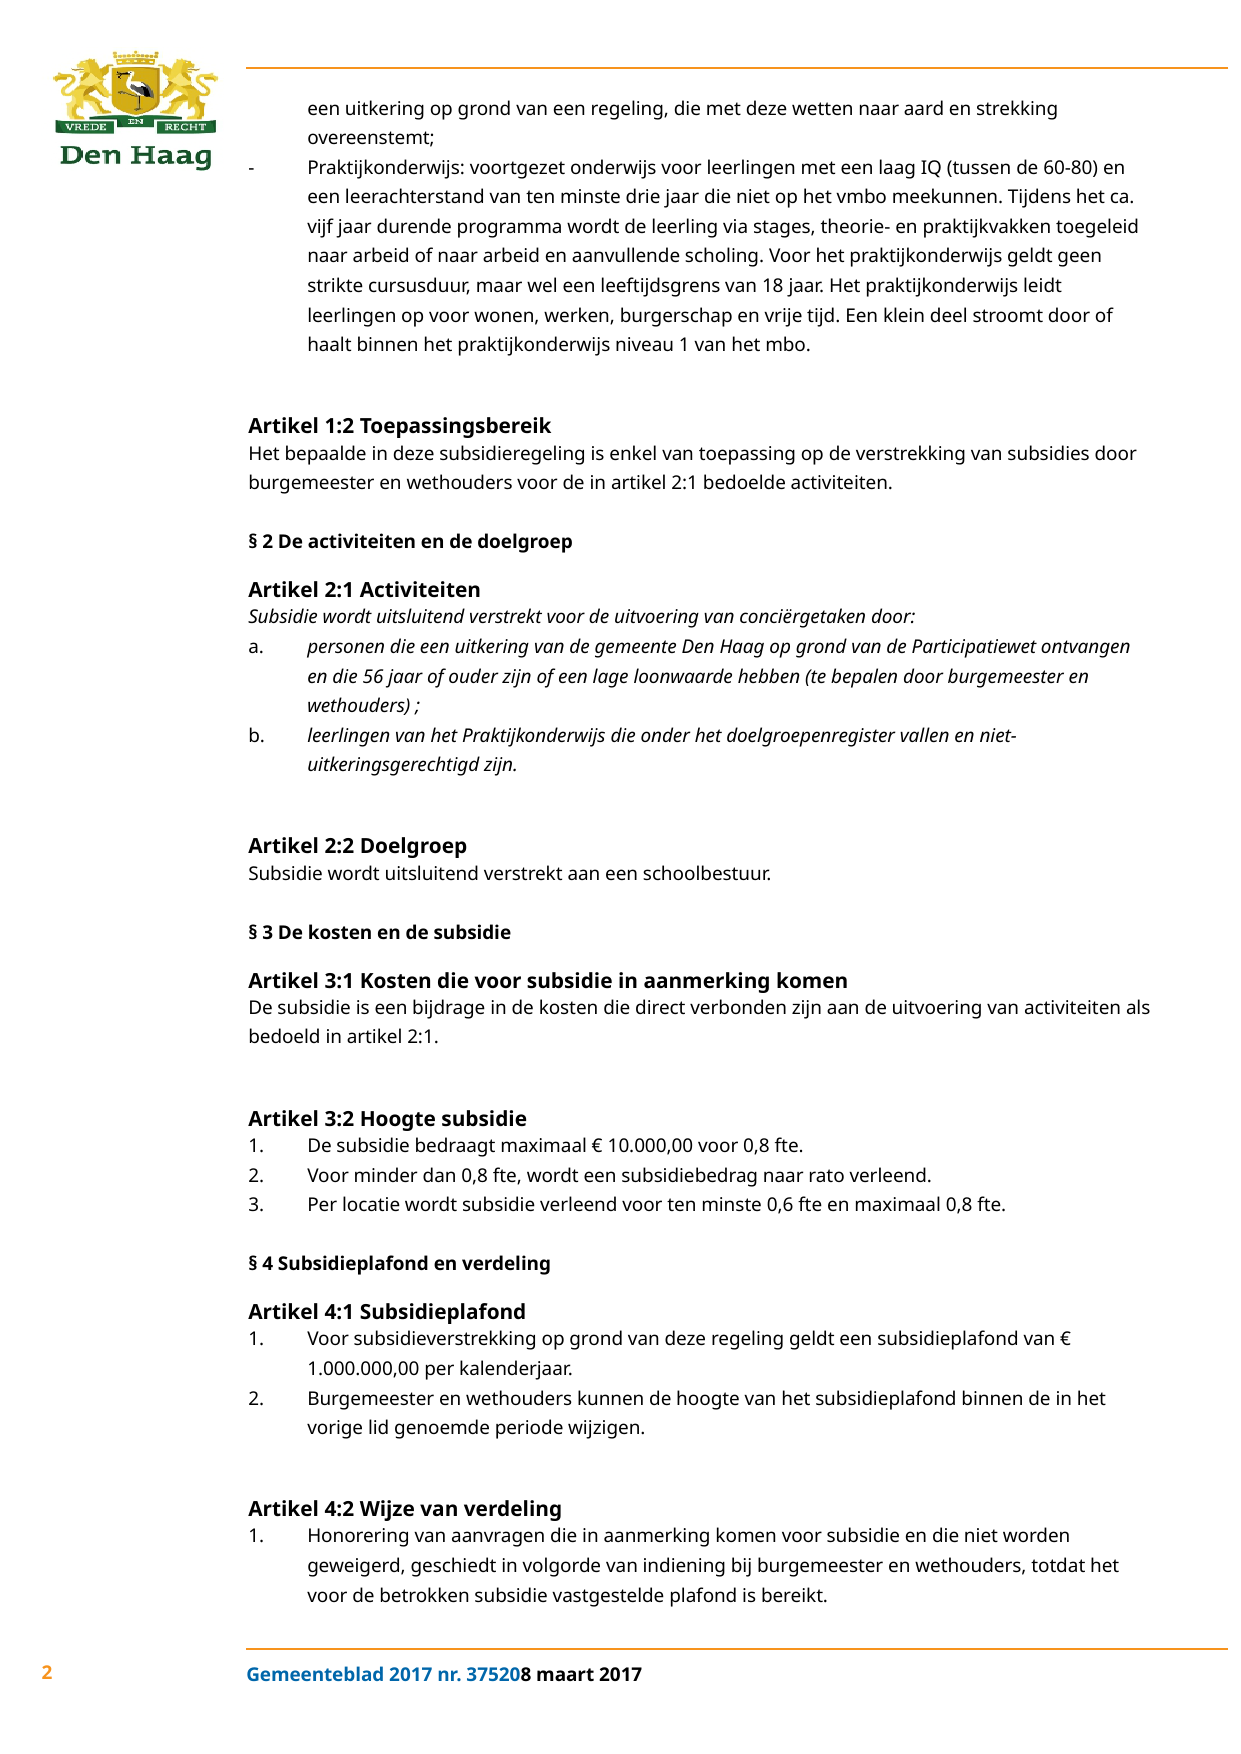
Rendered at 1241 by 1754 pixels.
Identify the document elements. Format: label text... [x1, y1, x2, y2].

text Artikel 2:2 Doelgroep [248, 832, 1152, 860]
text Subsidie wordt uitsluitend verstrekt voor de uitvoering van conciërgetaken door: [248, 604, 1152, 629]
list De subsidie bedraagt maximaal € 10.000,00 voor 0,8 fte. [248, 1132, 1152, 1158]
text § 3 De kosten en de subsidie [248, 919, 1152, 945]
list Per locatie wordt subsidie verleend voor ten minste 0,6 fte en maximaal 0,8 fte. [248, 1191, 1152, 1217]
list Praktijkonderwijs: voortgezet onderwijs voor leerlingen met een laag IQ (tussen de 60-80) en een leerachterstand van ten minste drie jaar die niet op het vmbo meekunnen. Tijdens het ca. vijf jaar durende programma wordt de leerling via stages, theorie- en praktijkvakken toegeleid naar arbeid of naar arbeid en aanvullende scholing. Voor het praktijkonderwijs geldt geen strikte cursusduur, maar wel een leeftijdsgrens van 18 jaar. Het praktijkonderwijs leidt leerlingen op voor wonen, werken, burgerschap en vrije tijd. Een klein deel stroomt door of haalt binnen het praktijkonderwijs niveau 1 van het mbo. [248, 154, 1152, 357]
list personen die een uitkering van de gemeente Den Haag op grond van de Participatiewet ontvangen en die 56 jaar of ouder zijn of een lage loonwaarde hebben (te bepalen door burgemeester en wethouders) ; [248, 633, 1152, 718]
list leerlingen van het Praktijkonderwijs die onder het doelgroepenregister vallen en niet-uitkeringsgerechtigd zijn. [248, 722, 1152, 777]
text Subsidie wordt uitsluitend verstrekt aan een schoolbestuur. [248, 860, 1152, 886]
text Artikel 3:2 Hoogte subsidie [248, 1104, 1152, 1132]
list Voor subsidieverstrekking op grond van deze regeling geldt een subsidieplafond van € 1.000.000,00 per kalenderjaar. [248, 1326, 1152, 1381]
text Artikel 4:1 Subsidieplafond [248, 1297, 1152, 1326]
text Artikel 4:2 Wijze van verdeling [248, 1494, 1152, 1523]
text § 4 Subsidieplafond en verdeling [248, 1251, 1152, 1276]
picture [41, 47, 231, 172]
text § 2 De activiteiten en de doelgroep [248, 529, 1152, 554]
list Voor minder dan 0,8 fte, wordt een subsidiebedrag naar rato verleend. [248, 1162, 1152, 1187]
text Artikel 2:1 Activiteiten [248, 575, 1152, 604]
text De subsidie is een bijdrage in de kosten die direct verbonden zijn aan de uitvoering van activiteiten als bedoeld in artikel 2:1. [248, 994, 1152, 1049]
text Artikel 1:2 Toepassingsbereik [248, 411, 1152, 440]
list Honorering van aanvragen die in aanmerking komen voor subsidie en die niet worden geweigerd, geschiedt in volgorde van indiening bij burgemeester en wethouders, totdat het voor de betrokken subsidie vastgestelde plafond is bereikt. [248, 1523, 1152, 1608]
text Het bepaalde in deze subsidieregeling is enkel van toepassing op de verstrekking van subsidies door burgemeester en wethouders voor de in artikel 2:1 bedoelde activiteiten. [248, 440, 1152, 495]
text Artikel 3:1 Kosten die voor subsidie in aanmerking komen [248, 966, 1152, 994]
list Burgemeester en wethouders kunnen de hoogte van het subsidieplafond binnen de in het vorige lid genoemde periode wijzigen. [248, 1385, 1152, 1440]
list een uitkering op grond van een regeling, die met deze wetten naar aard en strekking overeenstemt; [248, 95, 1152, 150]
